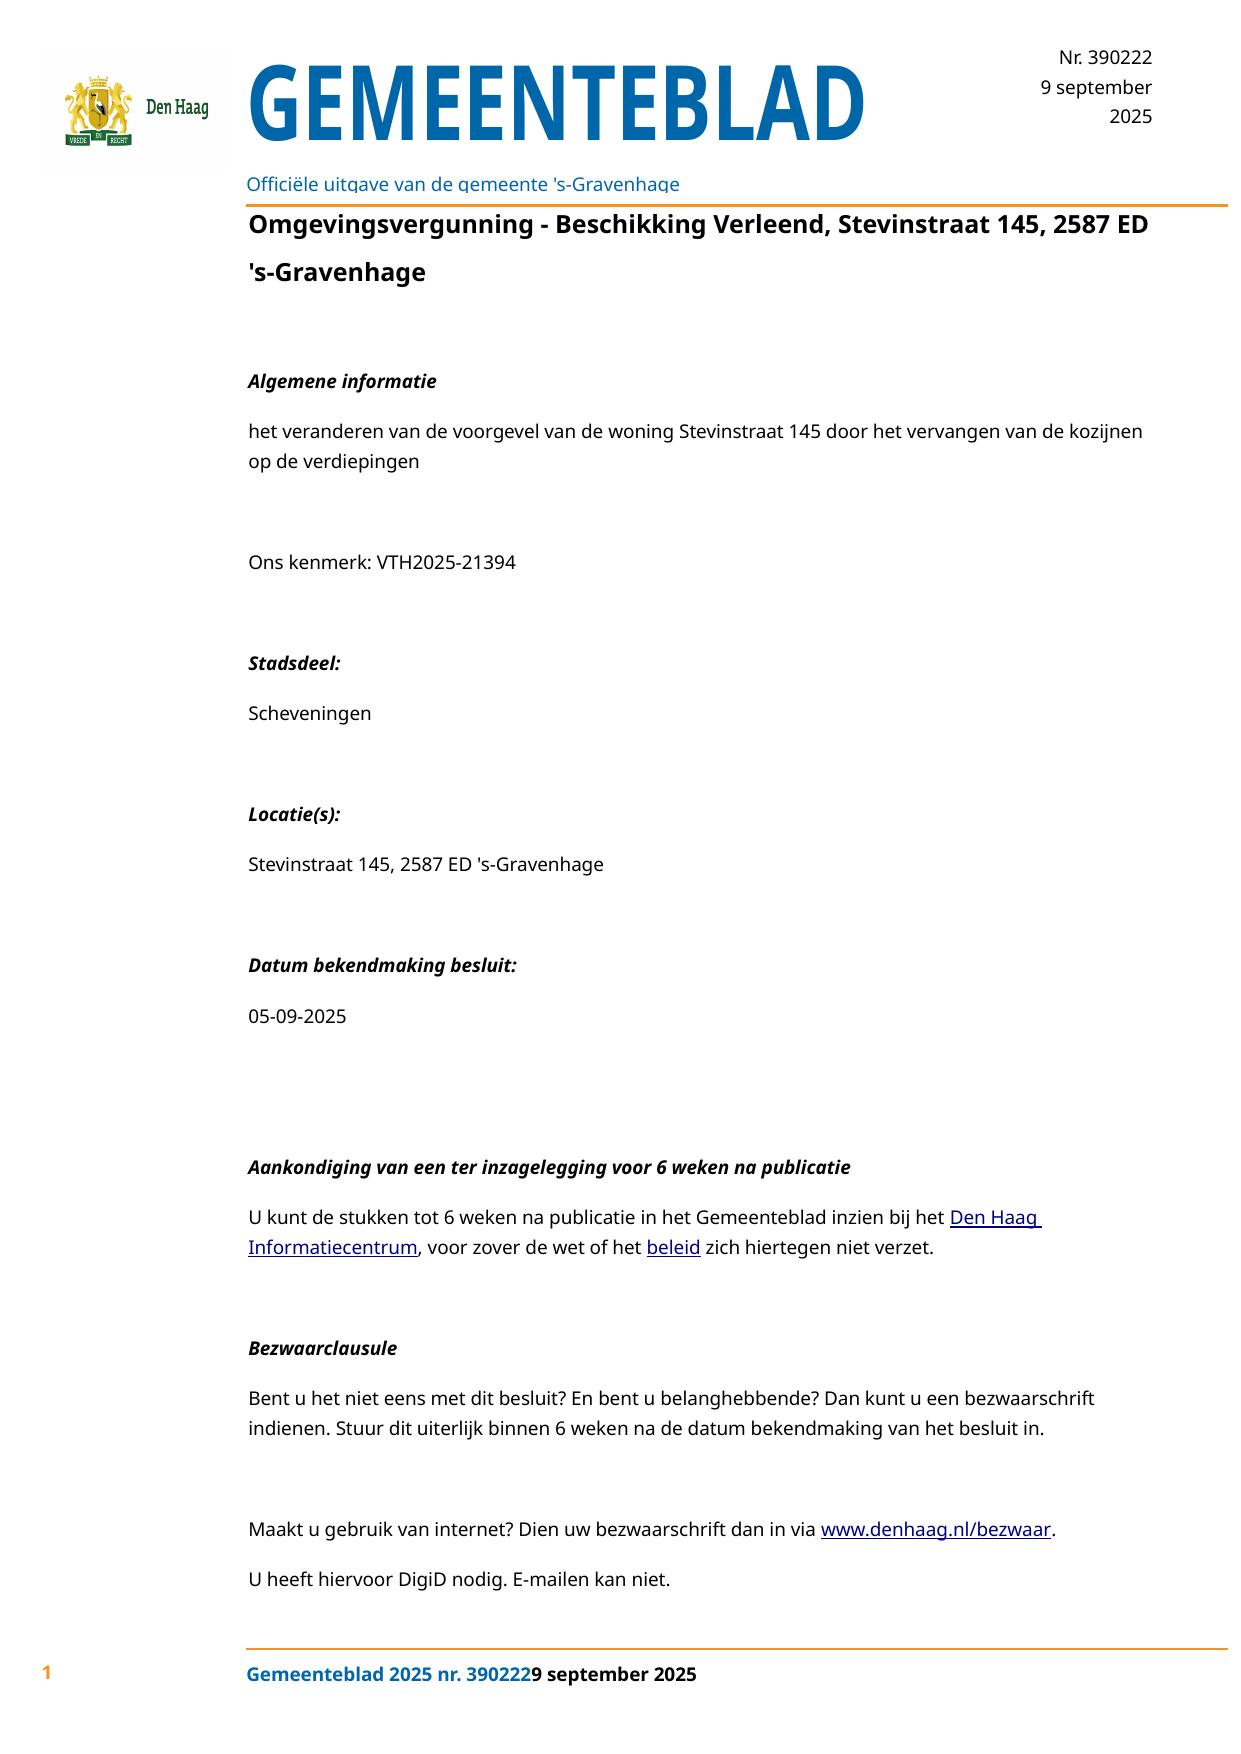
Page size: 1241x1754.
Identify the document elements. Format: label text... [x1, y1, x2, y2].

text Maakt u gebruik van internet? Dien uw bezwaarschrift dan in via www.denhaag.nl/bezwaar. [248, 1516, 1152, 1542]
text Omgevingsvergunning - Beschikking Verleend, Stevinstraat 145, 2587 ED 's-Gravenhage [248, 207, 1152, 288]
text Datum bekendmaking besluit: [248, 952, 1152, 978]
text Stevinstraat 145, 2587 ED 's-Gravenhage [248, 852, 1152, 877]
text Aankondiging van een ter inzagelegging voor 6 weken na publicatie [248, 1154, 1152, 1180]
text Bezwaarclausule [248, 1335, 1152, 1361]
text Locatie(s): [248, 801, 1152, 827]
text het veranderen van de voorgevel van de woning Stevinstraat 145 door het vervangen van de kozijnen op de verdiepingen [248, 419, 1152, 474]
text Scheveningen [248, 700, 1152, 726]
text Ons kenmerk: VTH2025-21394 [248, 549, 1152, 575]
text Stadsdeel: [248, 650, 1152, 676]
text 05-09-2025 [248, 1003, 1152, 1029]
text Bent u het niet eens met dit besluit? En bent u belanghebbende? Dan kunt u een bezwaarschrift indienen. Stuur dit uiterlijk binnen 6 weken na de datum bekendmaking van het besluit in. [248, 1385, 1152, 1441]
text U heeft hiervoor DigiD nodig. E-mailen kan niet. [248, 1566, 1152, 1592]
picture [41, 47, 231, 172]
text U kunt de stukken tot 6 weken na publicatie in het Gemeenteblad inzien bij het Den Haag Informatiecentrum, voor zover de wet of het beleid zich hiertegen niet verzet. [248, 1204, 1152, 1260]
text Algemene informatie [248, 368, 1152, 394]
